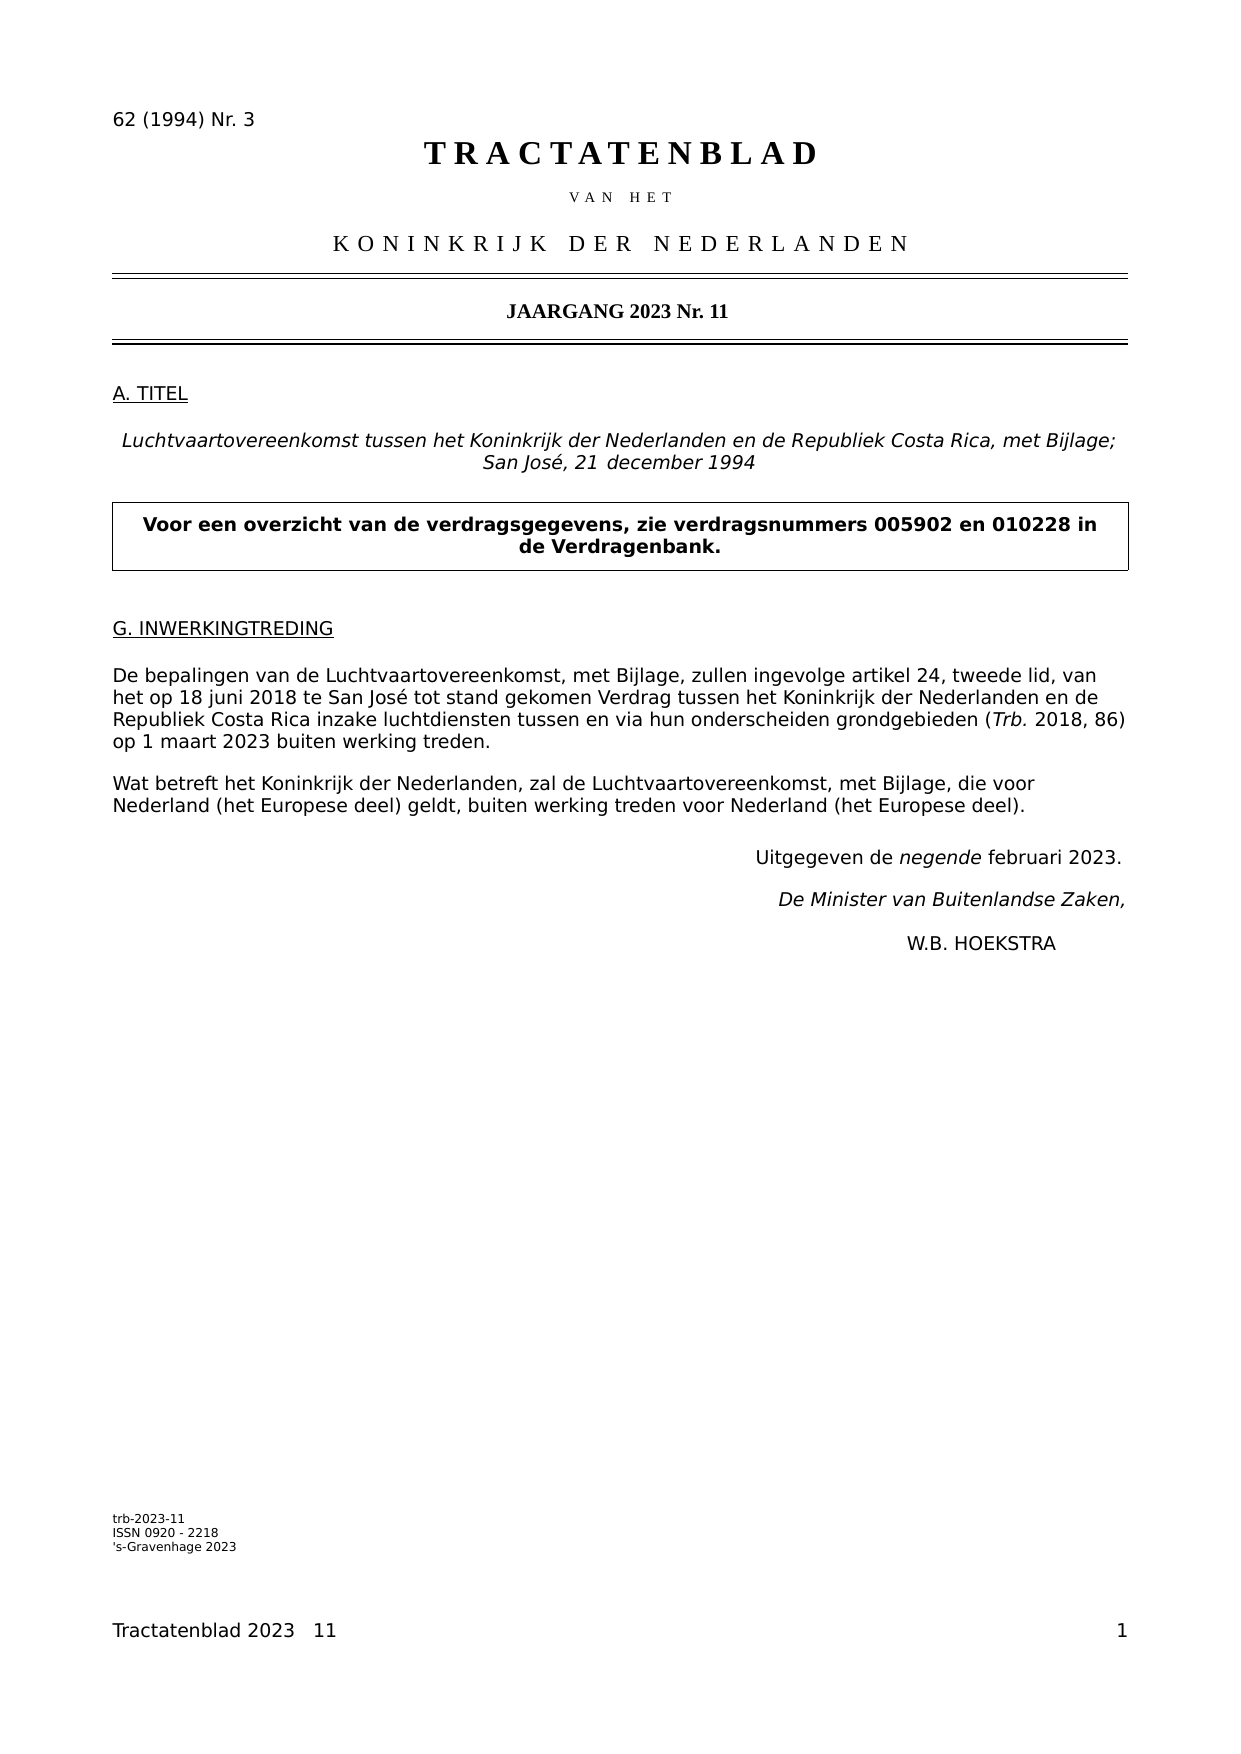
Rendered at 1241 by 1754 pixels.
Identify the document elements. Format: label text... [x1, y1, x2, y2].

text San José, 21 december 1994 [112, 452, 1128, 474]
text 's-Gravenhage 2023 [112, 1540, 346, 1554]
text trb-2023-11 [112, 1512, 346, 1526]
text JAARGANG 2023 Nr. 11 [112, 299, 1128, 323]
text Uitgegeven de negende februari 2023. [112, 847, 1128, 869]
text 62 (1994) Nr. 3 [112, 109, 1128, 131]
text De bepalingen van de Luchtvaartovereenkomst, met Bijlage, zullen ingevolge artikel 24, tweede lid, van het op 18 juni 2018 te San José tot stand gekomen Verdrag tussen het Koninkrijk der Nederlanden en de Republiek Costa Rica inzake luchtdiensten tussen en via hun onderscheiden grondgebieden (Trb. 2018, 86) op 1 maart 2023 buiten werking treden. [112, 665, 1128, 753]
subtitle G. INWERKINGTREDING [112, 618, 1128, 640]
text De Minister van Buitenlandse Zaken, W.B. HOEKSTRA [112, 889, 1128, 955]
text Luchtvaartovereenkomst tussen het Koninkrijk der Nederlanden en de Republiek Costa Rica, met Bijlage; [112, 430, 1128, 452]
text Wat betreft het Koninkrijk der Nederlanden, zal de Luchtvaartovereenkomst, met Bijlage, die voor Nederland (het Europese deel) geldt, buiten werking treden voor Nederland (het Europese deel). [112, 773, 1128, 817]
text KONINKRIJK DER NEDERLANDEN [112, 229, 1128, 256]
text TRACTATENBLAD [112, 133, 1128, 172]
text ISSN 0920 - 2218 [112, 1526, 346, 1540]
text VAN HET [112, 189, 1128, 206]
subtitle A. TITEL [112, 383, 1128, 405]
